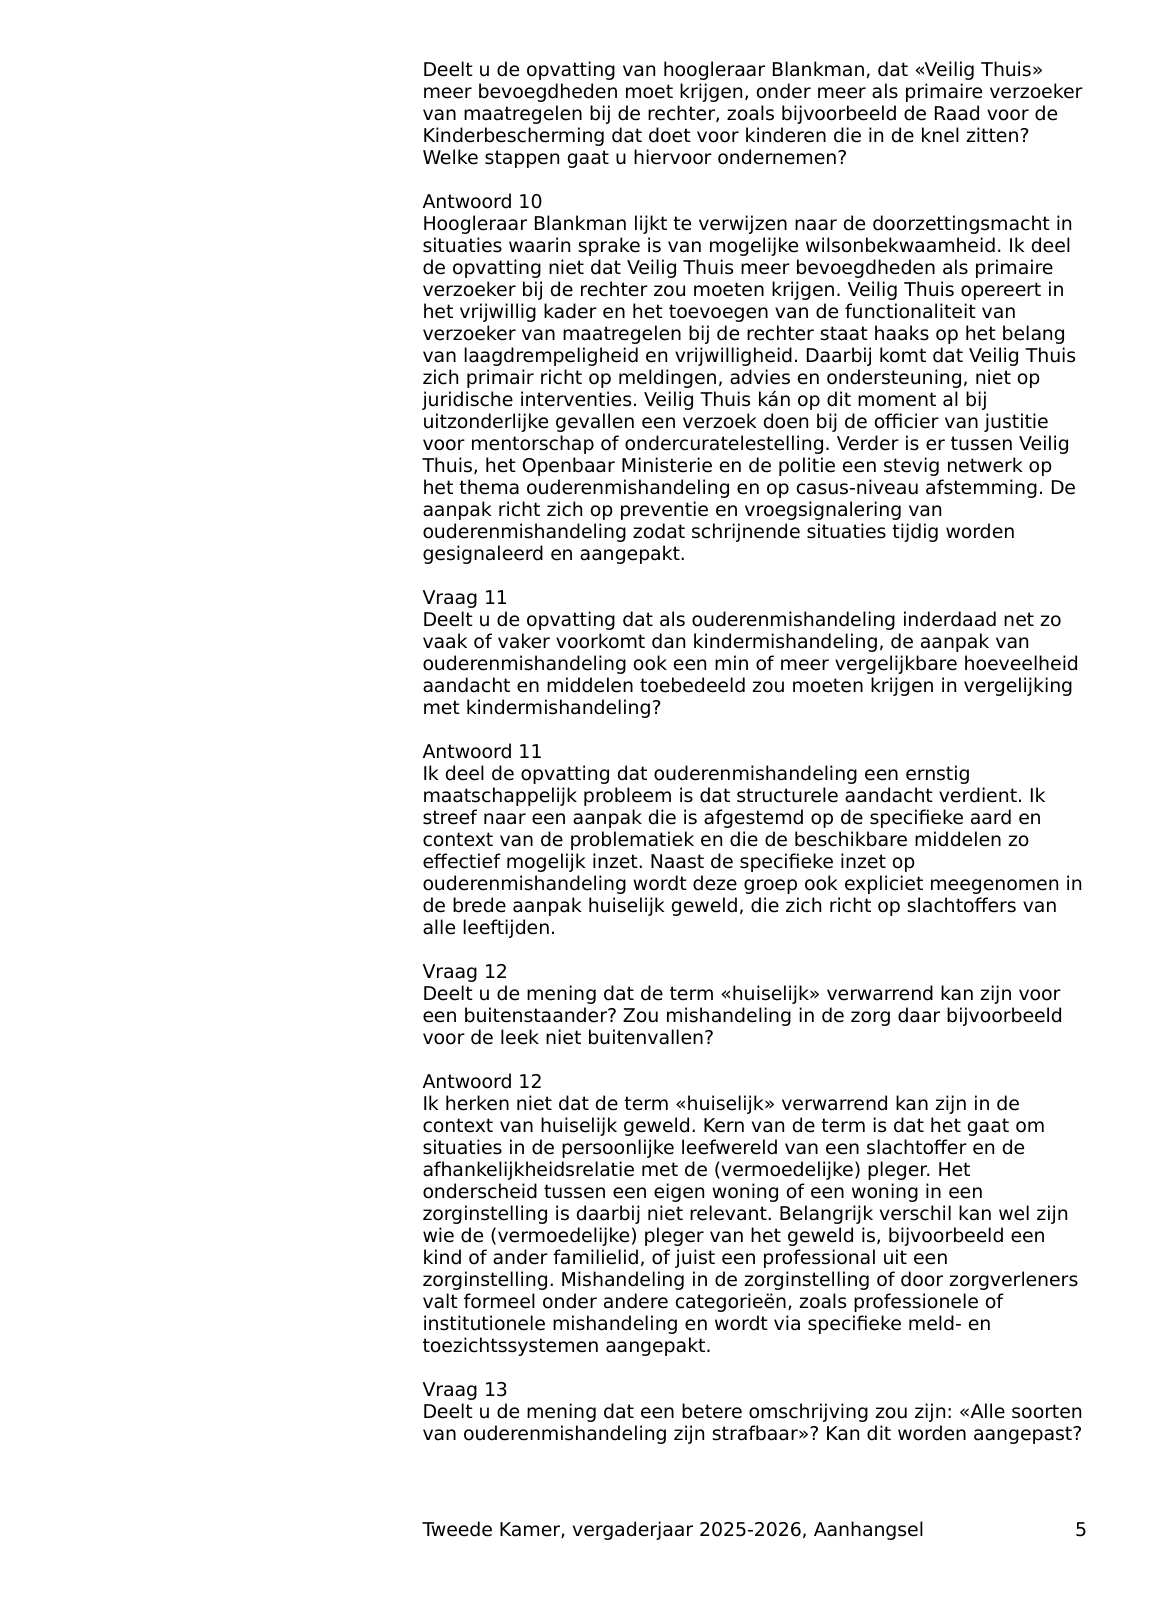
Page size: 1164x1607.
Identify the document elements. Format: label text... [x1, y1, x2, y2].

text Antwoord 10 [422, 191, 1087, 213]
text Deelt u de mening dat een betere omschrijving zou zijn: «Alle soorten van ouderenmishandeling zijn strafbaar»? Kan dit worden aangepast? [422, 1401, 1087, 1445]
text Ik deel de opvatting dat ouderenmishandeling een ernstig maatschappelijk probleem is dat structurele aandacht verdient. Ik streef naar een aanpak die is afgestemd op de specifieke aard en context van de problematiek en die de beschikbare middelen zo effectief mogelijk inzet. Naast de specifieke inzet op ouderenmishandeling wordt deze groep ook expliciet meegenomen in de brede aanpak huiselijk geweld, die zich richt op slachtoffers van alle leeftijden. [422, 763, 1087, 939]
text Hoogleraar Blankman lijkt te verwijzen naar de doorzettingsmacht in situaties waarin sprake is van mogelijke wilsonbekwaamheid. Ik deel de opvatting niet dat Veilig Thuis meer bevoegdheden als primaire verzoeker bij de rechter zou moeten krijgen. Veilig Thuis opereert in het vrijwillig kader en het toevoegen van de functionaliteit van verzoeker van maatregelen bij de rechter staat haaks op het belang van laagdrempeligheid en vrijwilligheid. Daarbij komt dat Veilig Thuis zich primair richt op meldingen, advies en ondersteuning, niet op juridische interventies. Veilig Thuis kán op dit moment al bij uitzonderlijke gevallen een verzoek doen bij de officier van justitie voor mentorschap of ondercuratelestelling. Verder is er tussen Veilig Thuis, het Openbaar Ministerie en de politie een stevig netwerk op het thema ouderenmishandeling en op casus-niveau afstemming. De aanpak richt zich op preventie en vroegsignalering van ouderenmishandeling zodat schrijnende situaties tijdig worden gesignaleerd en aangepakt. [422, 213, 1087, 565]
text Deelt u de opvatting dat als ouderenmishandeling inderdaad net zo vaak of vaker voorkomt dan kindermishandeling, de aanpak van ouderenmishandeling ook een min of meer vergelijkbare hoeveelheid aandacht en middelen toebedeeld zou moeten krijgen in vergelijking met kindermishandeling? [422, 609, 1087, 719]
text Deelt u de mening dat de term «huiselijk» verwarrend kan zijn voor een buitenstaander? Zou mishandeling in de zorg daar bijvoorbeeld voor de leek niet buitenvallen? [422, 983, 1087, 1049]
text Antwoord 11 [422, 741, 1087, 763]
text Antwoord 12 [422, 1071, 1087, 1093]
text Ik herken niet dat de term «huiselijk» verwarrend kan zijn in de context van huiselijk geweld. Kern van de term is dat het gaat om situaties in de persoonlijke leefwereld van een slachtoffer en de afhankelijkheidsrelatie met de (vermoedelijke) pleger. Het onderscheid tussen een eigen woning of een woning in een zorginstelling is daarbij niet relevant. Belangrijk verschil kan wel zijn wie de (vermoedelijke) pleger van het geweld is, bijvoorbeeld een kind of ander familielid, of juist een professional uit een zorginstelling. Mishandeling in de zorginstelling of door zorgverleners valt formeel onder andere categorieën, zoals professionele of institutionele mishandeling en wordt via specifieke meld- en toezichtssystemen aangepakt. [422, 1093, 1087, 1357]
text Deelt u de opvatting van hoogleraar Blankman, dat «Veilig Thuis» meer bevoegdheden moet krijgen, onder meer als primaire verzoeker van maatregelen bij de rechter, zoals bijvoorbeeld de Raad voor de Kinderbescherming dat doet voor kinderen die in de knel zitten? Welke stappen gaat u hiervoor ondernemen? [422, 59, 1087, 169]
text Vraag 13 [422, 1379, 1087, 1401]
text Vraag 12 [422, 961, 1087, 983]
text Vraag 11 [422, 587, 1087, 609]
